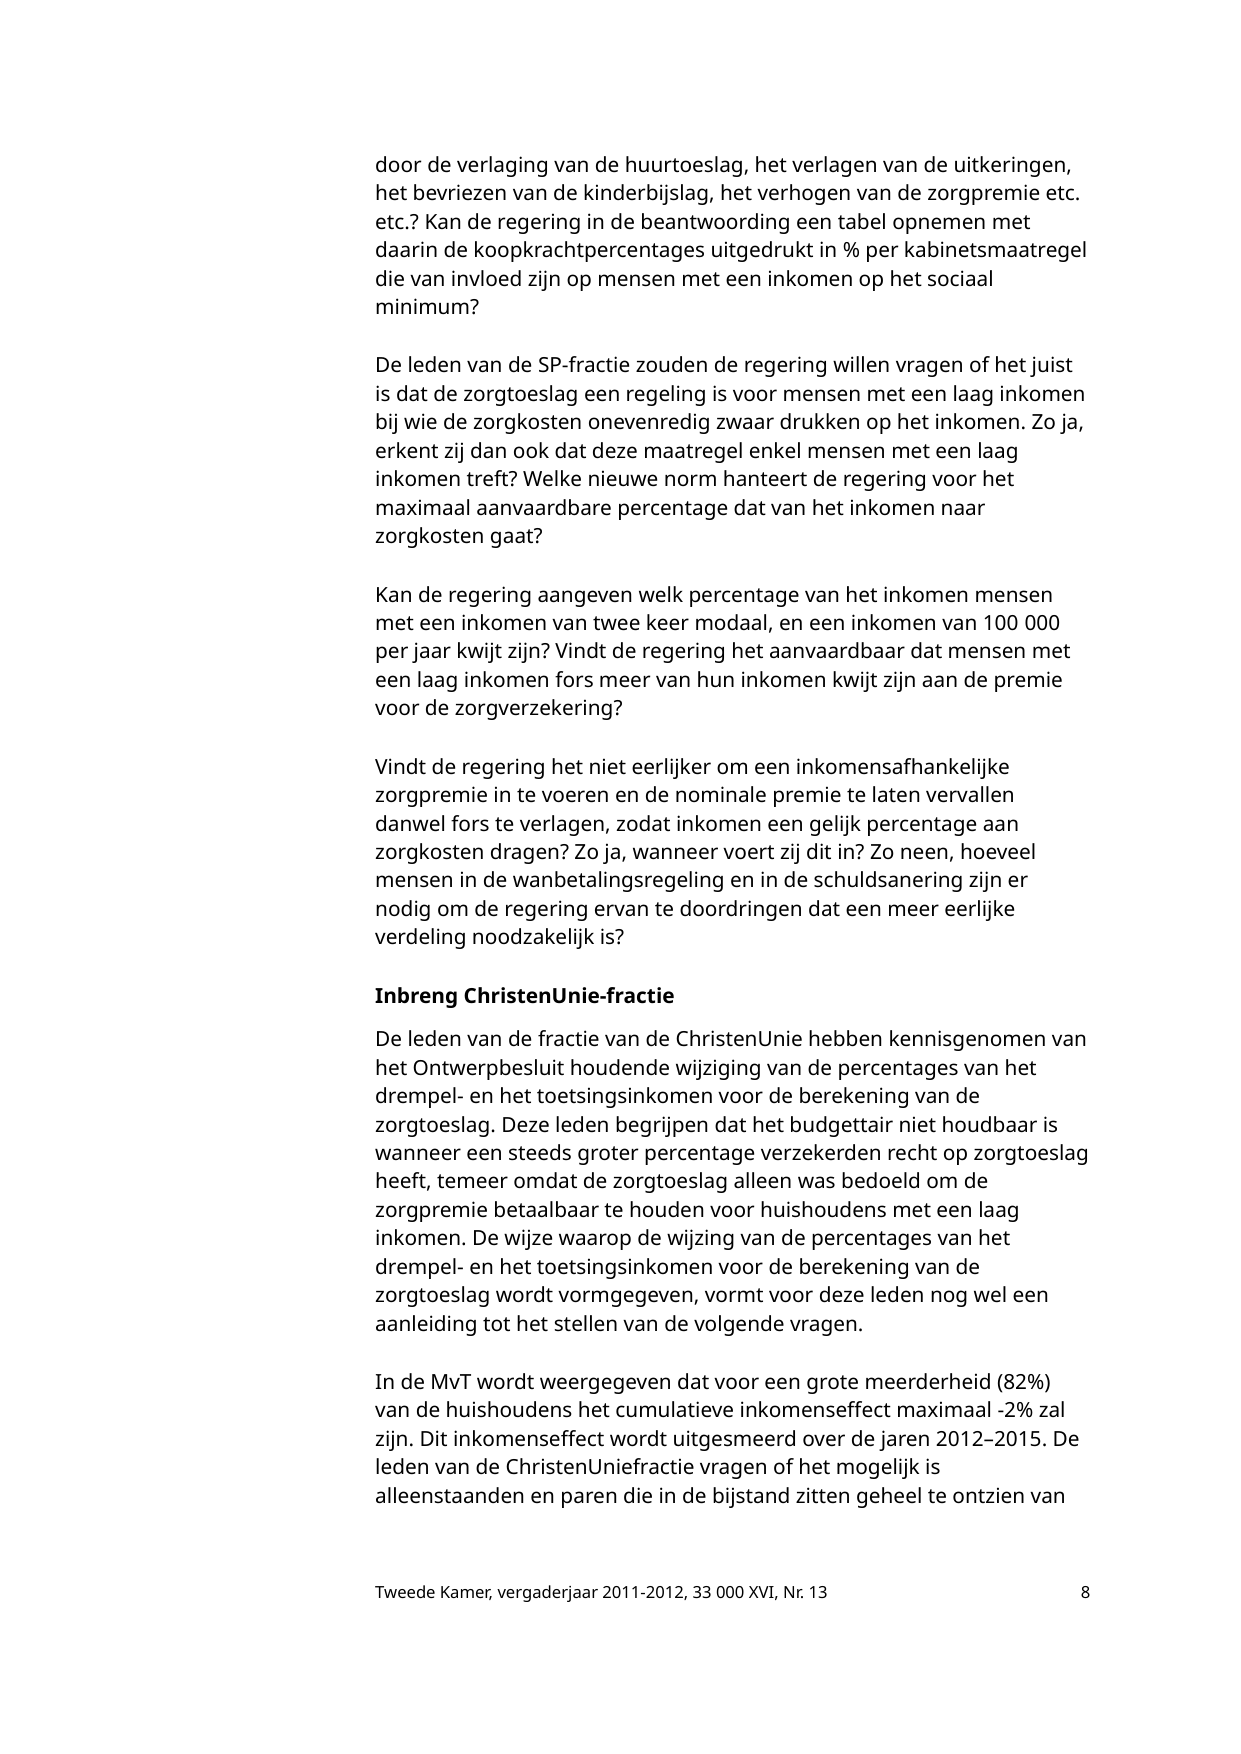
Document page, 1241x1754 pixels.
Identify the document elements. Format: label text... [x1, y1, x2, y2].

text Kan de regering aangeven welk percentage van het inkomen mensen met een inkomen van twee keer modaal, en een inkomen van 100 000 per jaar kwijt zijn? Vindt de regering het aanvaardbaar dat mensen met een laag inkomen fors meer van hun inkomen kwijt zijn aan de premie voor de zorgverzekering? [375, 580, 1090, 722]
text Vindt de regering het niet eerlijker om een inkomensafhankelijke zorgpremie in te voeren en de nominale premie te laten vervallen danwel fors te verlagen, zodat inkomen een gelijk percentage aan zorgkosten dragen? Zo ja, wanneer voert zij dit in? Zo neen, hoeveel mensen in de wanbetalingsregeling en in de schuldsanering zijn er nodig om de regering ervan te doordringen dat een meer eerlijke verdeling noodzakelijk is? [375, 752, 1090, 951]
text De leden van de fractie van de ChristenUnie hebben kennisgenomen van het Ontwerpbesluit houdende wijziging van de percentages van het drempel- en het toetsingsinkomen voor de berekening van de zorgtoeslag. Deze leden begrijpen dat het budgettair niet houdbaar is wanneer een steeds groter percentage verzekerden recht op zorgtoeslag heeft, temeer omdat de zorgtoeslag alleen was bedoeld om de zorgpremie betaalbaar te houden voor huishoudens met een laag inkomen. De wijze waarop de wijzing van de percentages van het drempel- en het toetsingsinkomen voor de berekening van de zorgtoeslag wordt vormgegeven, vormt voor deze leden nog wel een aanleiding tot het stellen van de volgende vragen. [375, 1024, 1090, 1337]
text door de verlaging van de huurtoeslag, het verlagen van de uitkeringen, het bevriezen van de kinderbijslag, het verhogen van de zorgpremie etc. etc.? Kan de regering in de beantwoording een tabel opnemen met daarin de koopkrachtpercentages uitgedrukt in % per kabinetsmaatregel die van invloed zijn op mensen met een inkomen op het sociaal minimum? [375, 150, 1090, 321]
text De leden van de SP-fractie zouden de regering willen vragen of het juist is dat de zorgtoeslag een regeling is voor mensen met een laag inkomen bij wie de zorgkosten onevenredig zwaar drukken op het inkomen. Zo ja, erkent zij dan ook dat deze maatregel enkel mensen met een laag inkomen treft? Welke nieuwe norm hanteert de regering voor het maximaal aanvaardbare percentage dat van het inkomen naar zorgkosten gaat? [375, 351, 1090, 550]
text Inbreng ChristenUnie-fractie [375, 981, 1090, 1009]
text In de MvT wordt weergegeven dat voor een grote meerderheid (82%) van de huishoudens het cumulatieve inkomenseffect maximaal -2% zal zijn. Dit inkomenseffect wordt uitgesmeerd over de jaren 2012–2015. De leden van de ChristenUniefractie vragen of het mogelijk is alleenstaanden en paren die in de bijstand zitten geheel te ontzien van [375, 1367, 1090, 1509]
